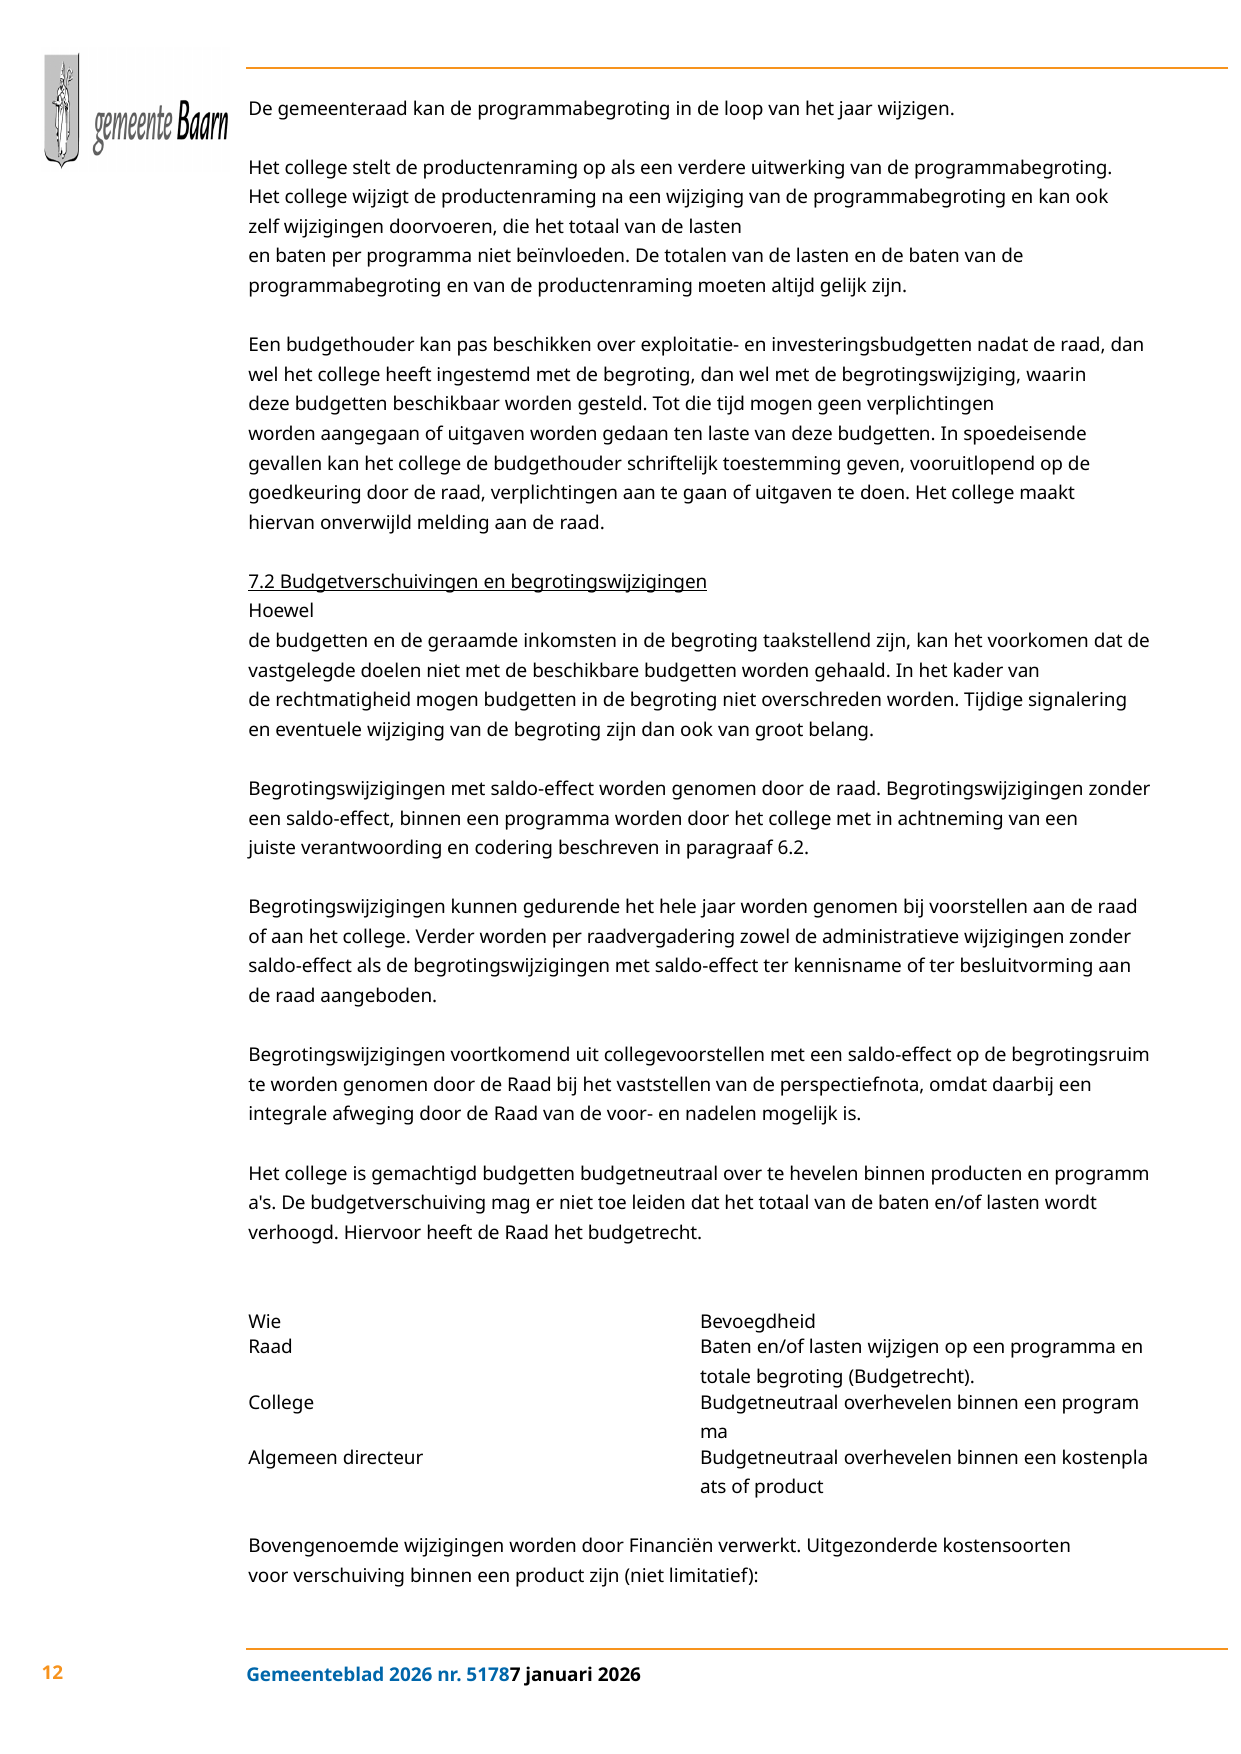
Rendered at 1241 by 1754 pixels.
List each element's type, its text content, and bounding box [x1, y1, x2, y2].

text Het college is gemachtigd budgetten budgetneutraal over te hevelen binnen producten en programma's. De budgetverschuiving mag er niet toe leiden dat het totaal van de baten en/of lasten wordt verhoogd. Hiervoor heeft de Raad het budgetrecht. [248, 1160, 1152, 1245]
table_cell Budgetneutraal overhevelen binnen een programma [700, 1389, 1152, 1444]
table_cell Algemeen directeur [248, 1444, 700, 1499]
text Begrotingswijzigingen voortkomend uit collegevoorstellen met een saldo-effect op de begrotingsruimte worden genomen door de Raad bij het vaststellen van de perspectiefnota, omdat daarbij een integrale afweging door de Raad van de voor- en nadelen mogelijk is. [248, 1041, 1152, 1126]
table_cell College [248, 1389, 700, 1444]
text Begrotingswijzigingen kunnen gedurende het hele jaar worden genomen bij voorstellen aan de raad of aan het college. Verder worden per raadvergadering zowel de administratieve wijzigingen zonder saldo-effect als de begrotingswijzigingen met saldo-effect ter kennisname of ter besluitvorming aan de raad aangeboden. [248, 893, 1152, 1008]
table_cell Baten en/of lasten wijzigen op een programma en totale begroting (Budgetrecht). [700, 1334, 1152, 1389]
table_header Wie [248, 1308, 700, 1333]
text Begrotingswijzigingen met saldo-effect worden genomen door de raad. Begrotingswijzigingen zonder een saldo-effect, binnen een programma worden door het college met in achtneming van een juiste verantwoording en codering beschreven in paragraaf 6.2. [248, 775, 1152, 860]
text Bovengenoemde wijzigingen worden door Financiën verwerkt. Uitgezonderde kostensoorten voor verschuiving binnen een product zijn (niet limitatief): [248, 1532, 1152, 1588]
text Het college stelt de productenraming op als een verdere uitwerking van de programmabegroting. Het college wijzigt de productenraming na een wijziging van de programmabegroting en kan ook zelf wijzigingen doorvoeren, die het totaal van de lasten en baten per programma niet beïnvloeden. De totalen van de lasten en de baten van de programmabegroting en van de productenraming moeten altijd gelijk zijn. [248, 154, 1152, 298]
picture [41, 47, 231, 172]
text Een budgethouder kan pas beschikken over exploitatie- en investeringsbudgetten nadat de raad, dan wel het college heeft ingestemd met de begroting, dan wel met de begrotingswijziging, waarin deze budgetten beschikbaar worden gesteld. Tot die tijd mogen geen verplichtingen worden aangegaan of uitgaven worden gedaan ten laste van deze budgetten. In spoedeisende gevallen kan het college de budgethouder schriftelijk toestemming geven, vooruitlopend op de goedkeuring door de raad, verplichtingen aan te gaan of uitgaven te doen. Het college maakt hiervan onverwijld melding aan de raad. [248, 331, 1152, 535]
text De gemeenteraad kan de programmabegroting in de loop van het jaar wijzigen. [248, 95, 1152, 121]
table_cell Budgetneutraal overhevelen binnen een kostenplaats of product [700, 1444, 1152, 1499]
text 7.2 Budgetverschuivingen en begrotingswijzigingen [248, 568, 1152, 594]
table_cell Raad [248, 1334, 700, 1389]
text Hoewel de budgetten en de geraamde inkomsten in de begroting taakstellend zijn, kan het voorkomen dat de vastgelegde doelen niet met de beschikbare budgetten worden gehaald. In het kader van de rechtmatigheid mogen budgetten in de begroting niet overschreden worden. Tijdige signalering en eventuele wijziging van de begroting zijn dan ook van groot belang. [248, 598, 1152, 742]
table_header Bevoegdheid [700, 1308, 1152, 1333]
